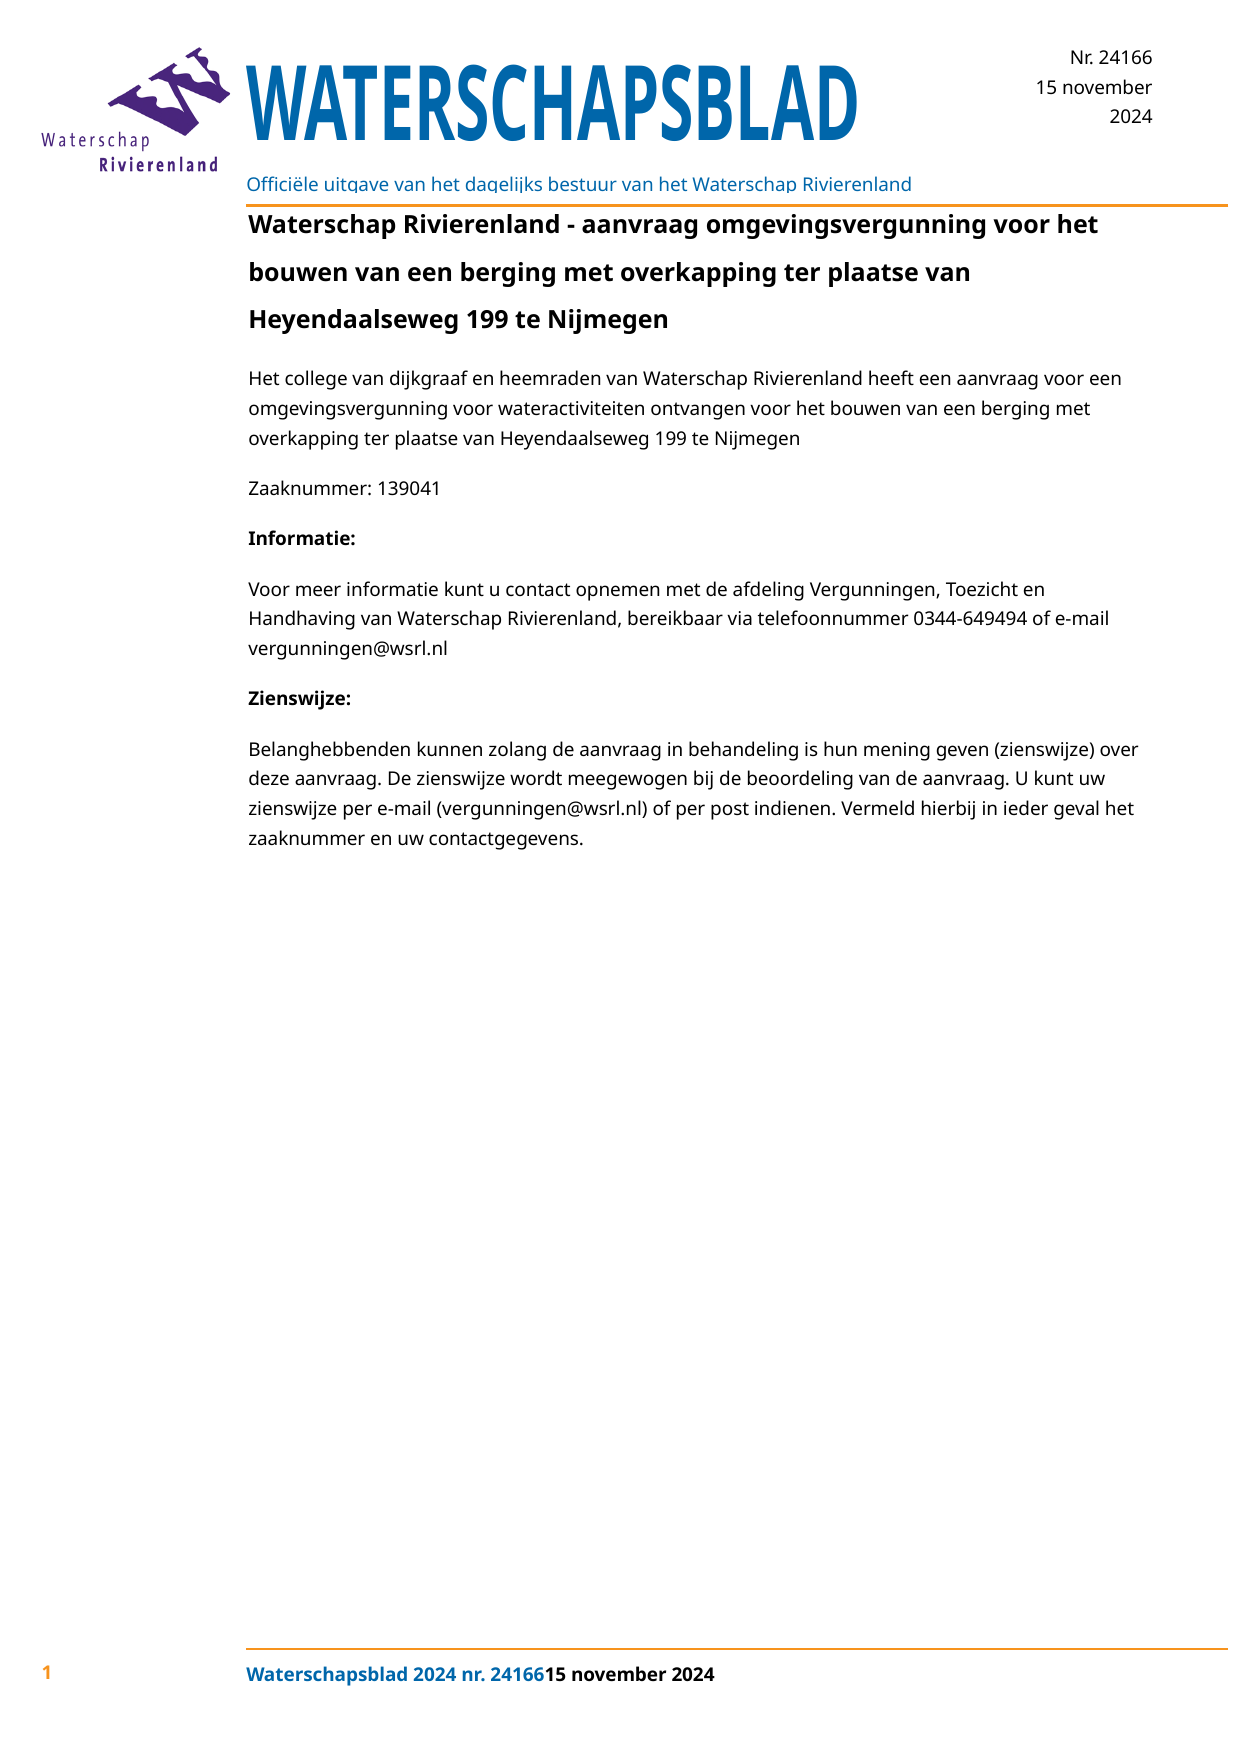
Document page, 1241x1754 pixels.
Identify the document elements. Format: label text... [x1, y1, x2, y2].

text Waterschap Rivierenland - aanvraag omgevingsvergunning voor het bouwen van een berging met overkapping ter plaatse van Heyendaalseweg 199 te Nijmegen [248, 207, 1152, 336]
text Zaaknummer: 139041 [248, 475, 1152, 501]
picture [41, 47, 231, 172]
text Belanghebbenden kunnen zolang de aanvraag in behandeling is hun mening geven (zienswijze) over deze aanvraag. De zienswijze wordt meegewogen bij de beoordeling van de aanvraag. U kunt uw zienswijze per e-mail (vergunningen@wsrl.nl) of per post indienen. Vermeld hierbij in ieder geval het zaaknummer en uw contactgegevens. [248, 736, 1152, 850]
text Informatie: [248, 526, 1152, 551]
text Zienswijze: [248, 686, 1152, 711]
text Voor meer informatie kunt u contact opnemen met de afdeling Vergunningen, Toezicht en Handhaving van Waterschap Rivierenland, bereikbaar via telefoonnummer 0344-649494 of e-mail vergunningen@wsrl.nl [248, 576, 1152, 661]
text Het college van dijkgraaf en heemraden van Waterschap Rivierenland heeft een aanvraag voor een omgevingsvergunning voor wateractiviteiten ontvangen voor het bouwen van een berging met overkapping ter plaatse van Heyendaalseweg 199 te Nijmegen [248, 366, 1152, 450]
